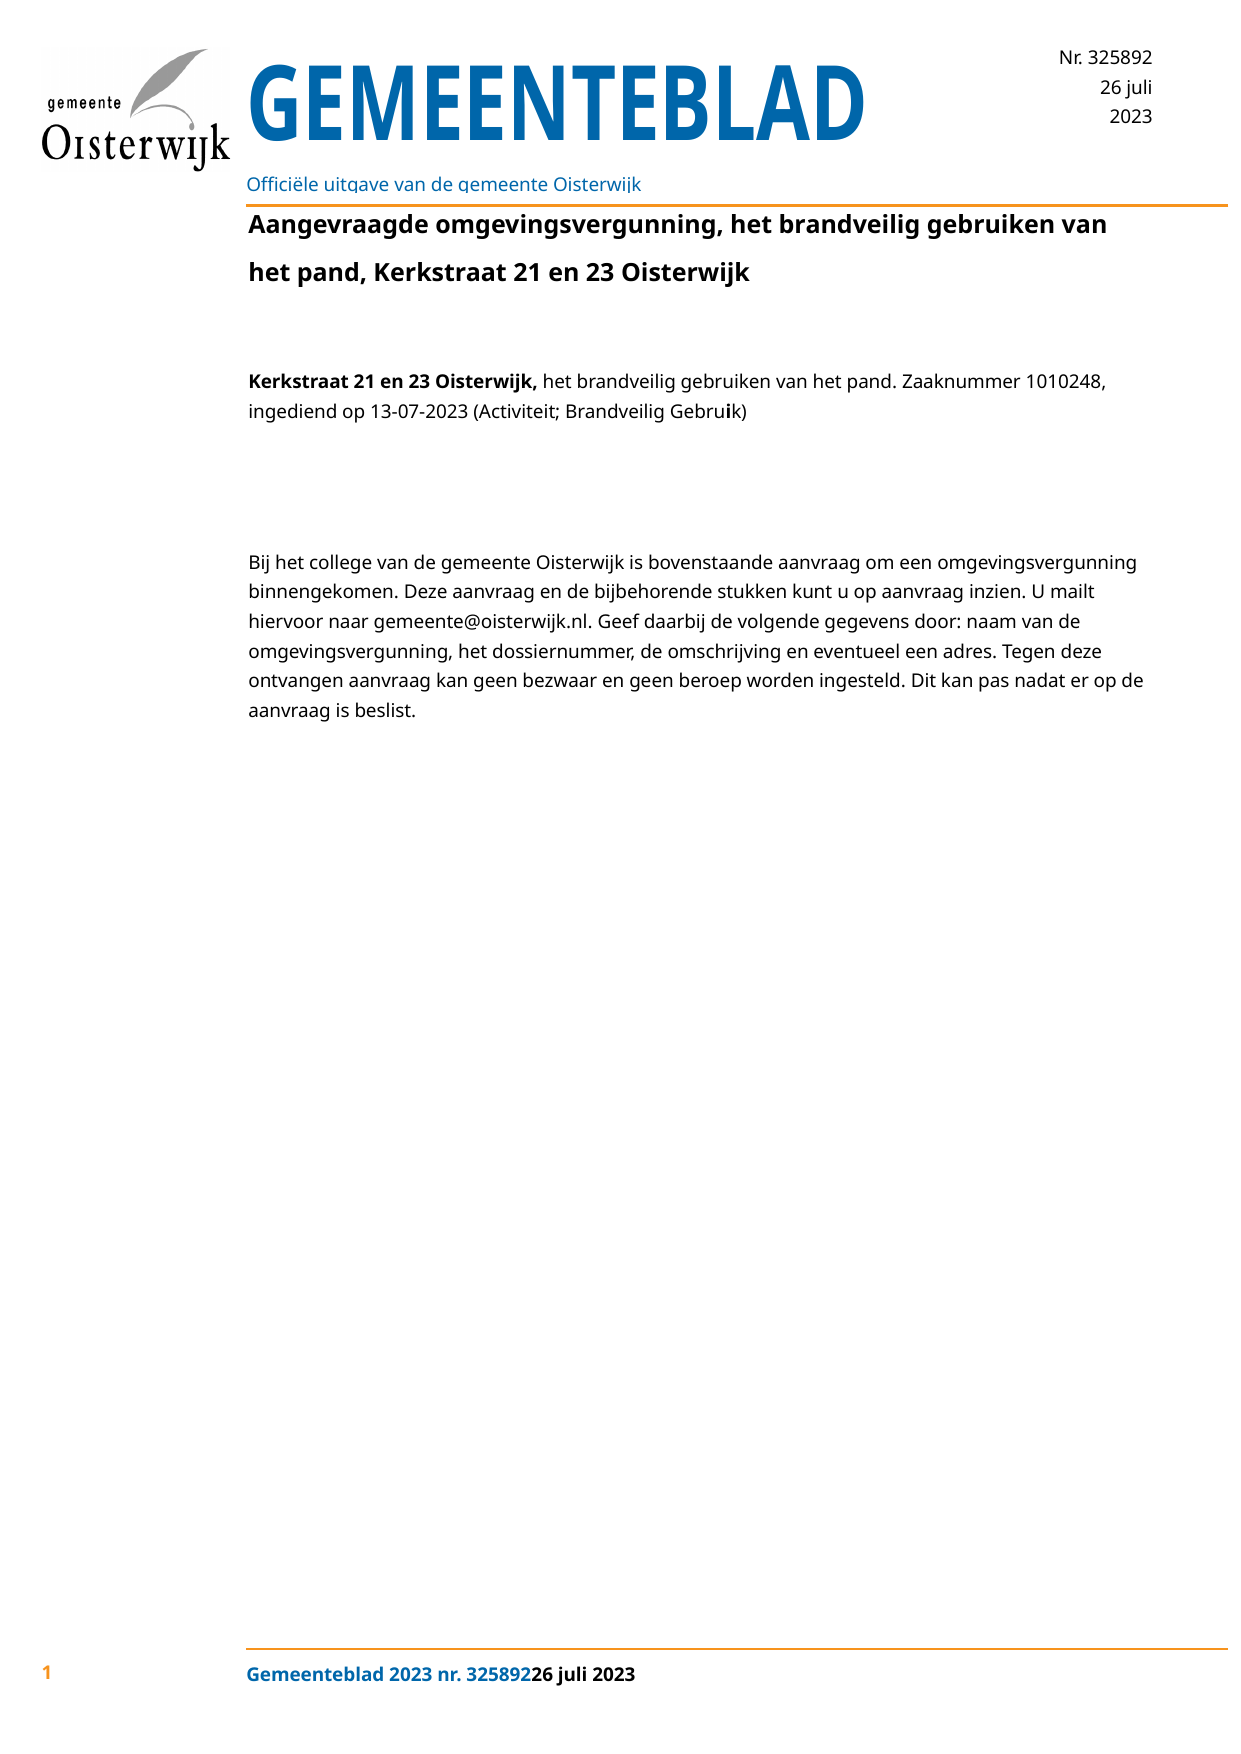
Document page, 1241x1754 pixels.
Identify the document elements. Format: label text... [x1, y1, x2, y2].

text Aangevraagde omgevingsvergunning, het brandveilig gebruiken van het pand, Kerkstraat 21 en 23 Oisterwijk [248, 207, 1152, 288]
text Kerkstraat 21 en 23 Oisterwijk, het brandveilig gebruiken van het pand. Zaaknummer 1010248, ingediend op 13-07-2023 (Activiteit; Brandveilig Gebruik) [248, 368, 1152, 424]
picture [41, 47, 231, 172]
text Bij het college van de gemeente Oisterwijk is bovenstaande aanvraag om een omgevingsvergunning binnengekomen. Deze aanvraag en de bijbehorende stukken kunt u op aanvraag inzien. U mailt hiervoor naar gemeente@oisterwijk.nl. Geef daarbij de volgende gegevens door: naam van de omgevingsvergunning, het dossiernummer, de omschrijving en eventueel een adres. Tegen deze ontvangen aanvraag kan geen bezwaar en geen beroep worden ingesteld. Dit kan pas nadat er op de aanvraag is beslist. [248, 549, 1152, 723]
